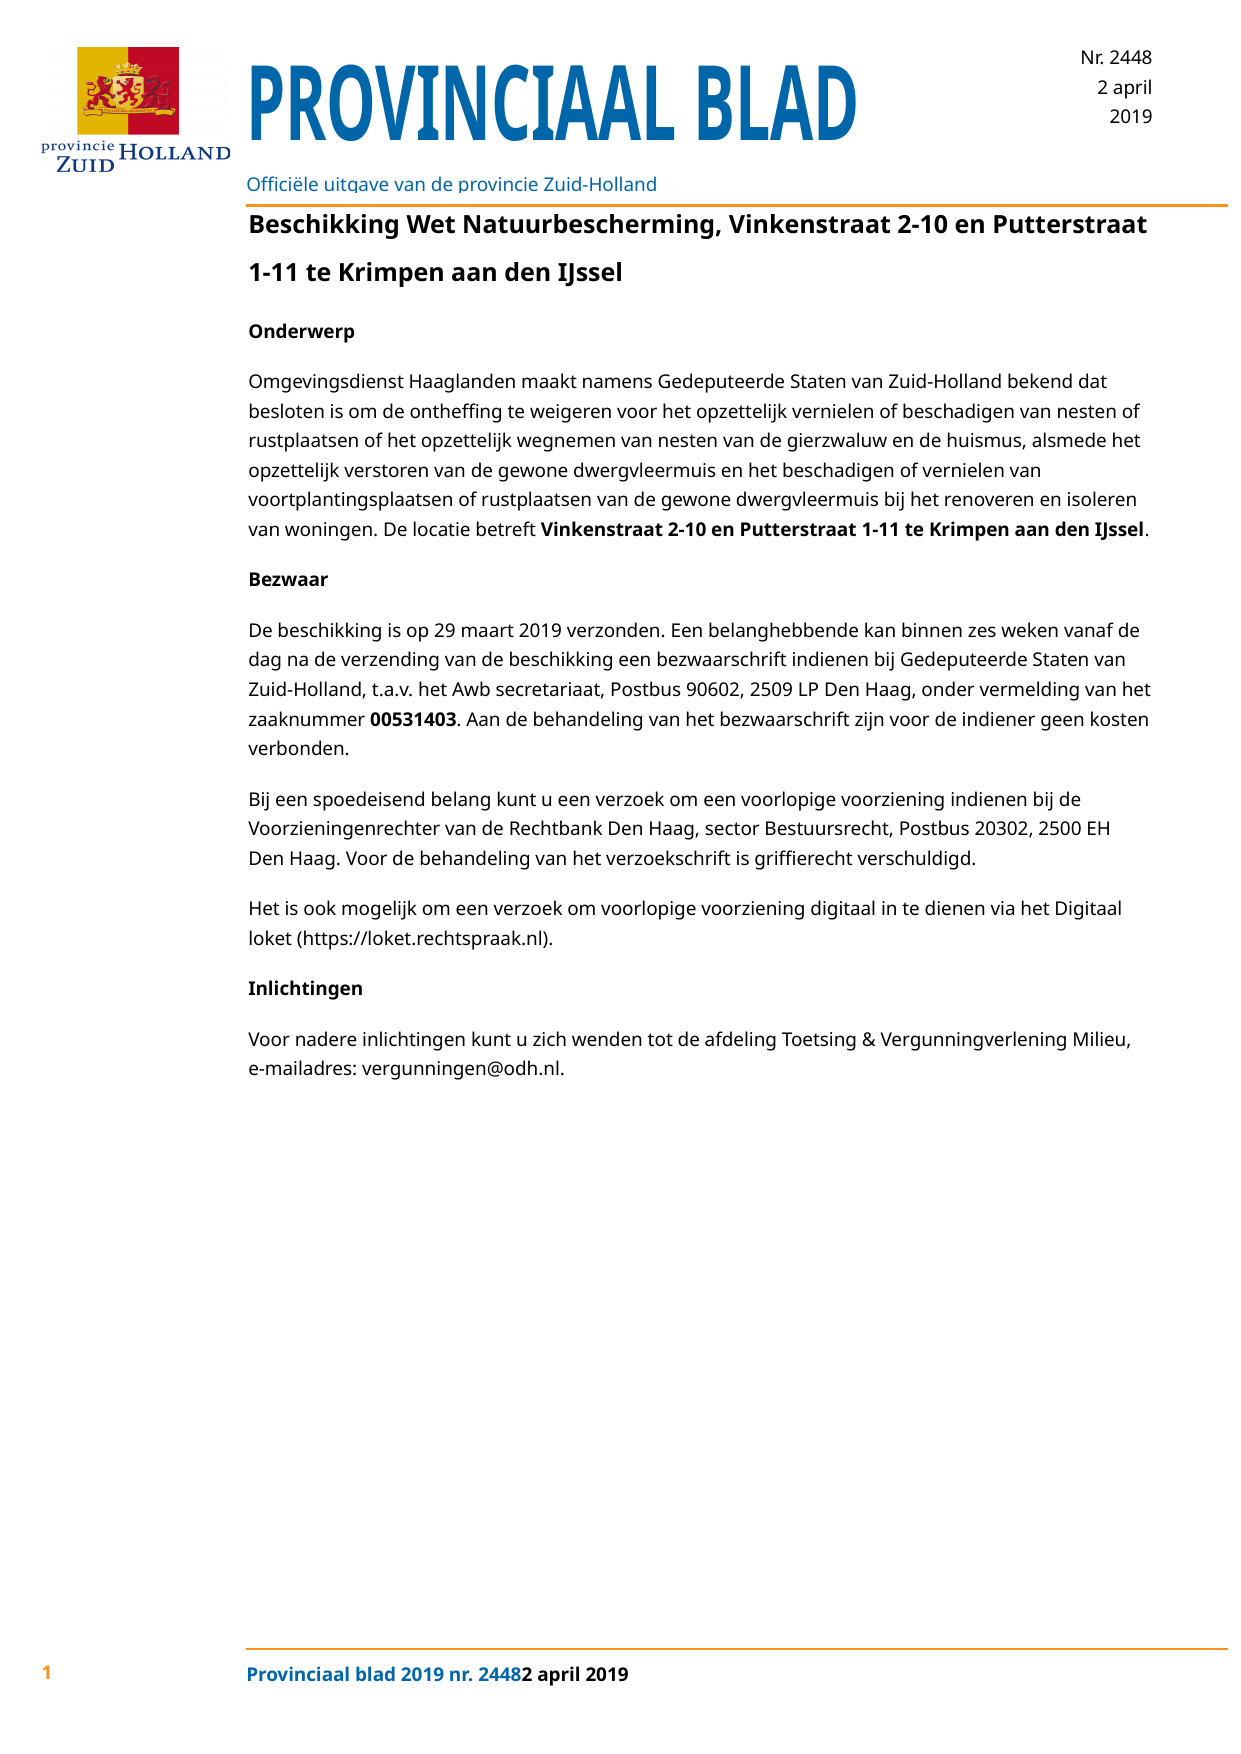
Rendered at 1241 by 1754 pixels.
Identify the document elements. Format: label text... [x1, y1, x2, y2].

text Bezwaar [248, 567, 1152, 592]
text Beschikking Wet Natuurbescherming, Vinkenstraat 2-10 en Putterstraat 1-11 te Krimpen aan den IJssel [248, 207, 1152, 288]
text Bij een spoedeisend belang kunt u een verzoek om een voorlopige voorziening indienen bij de Voorzieningenrechter van de Rechtbank Den Haag, sector Bestuursrecht, Postbus 20302, 2500 EH Den Haag. Voor de behandeling van het verzoekschrift is griffierecht verschuldigd. [248, 786, 1152, 871]
text Het is ook mogelijk om een verzoek om voorlopige voorziening digitaal in te dienen via het Digitaal loket (https://loket.rechtspraak.nl). [248, 895, 1152, 951]
text De beschikking is op 29 maart 2019 verzonden. Een belanghebbende kan binnen zes weken vanaf de dag na de verzending van de beschikking een bezwaarschrift indienen bij Gedeputeerde Staten van Zuid-Holland, t.a.v. het Awb secretariaat, Postbus 90602, 2509 LP Den Haag, onder vermelding van het zaaknummer 00531403. Aan de behandeling van het bezwaarschrift zijn voor de indiener geen kosten verbonden. [248, 617, 1152, 761]
picture [41, 47, 231, 172]
text Voor nadere inlichtingen kunt u zich wenden tot de afdeling Toetsing & Vergunningverlening Milieu, e-mailadres: vergunningen@odh.nl. [248, 1026, 1152, 1081]
text Inlichtingen [248, 975, 1152, 1001]
text Omgevingsdienst Haaglanden maakt namens Gedeputeerde Staten van Zuid-Holland bekend dat besloten is om de ontheffing te weigeren voor het opzettelijk vernielen of beschadigen van nesten of rustplaatsen of het opzettelijk wegnemen van nesten van de gierzwaluw en de huismus, alsmede het opzettelijk verstoren van de gewone dwergvleermuis en het beschadigen of vernielen van voortplantingsplaatsen of rustplaatsen van de gewone dwergvleermuis bij het renoveren en isoleren van woningen. De locatie betreft Vinkenstraat 2-10 en Putterstraat 1-11 te Krimpen aan den IJssel. [248, 368, 1152, 542]
text Onderwerp [248, 318, 1152, 344]
